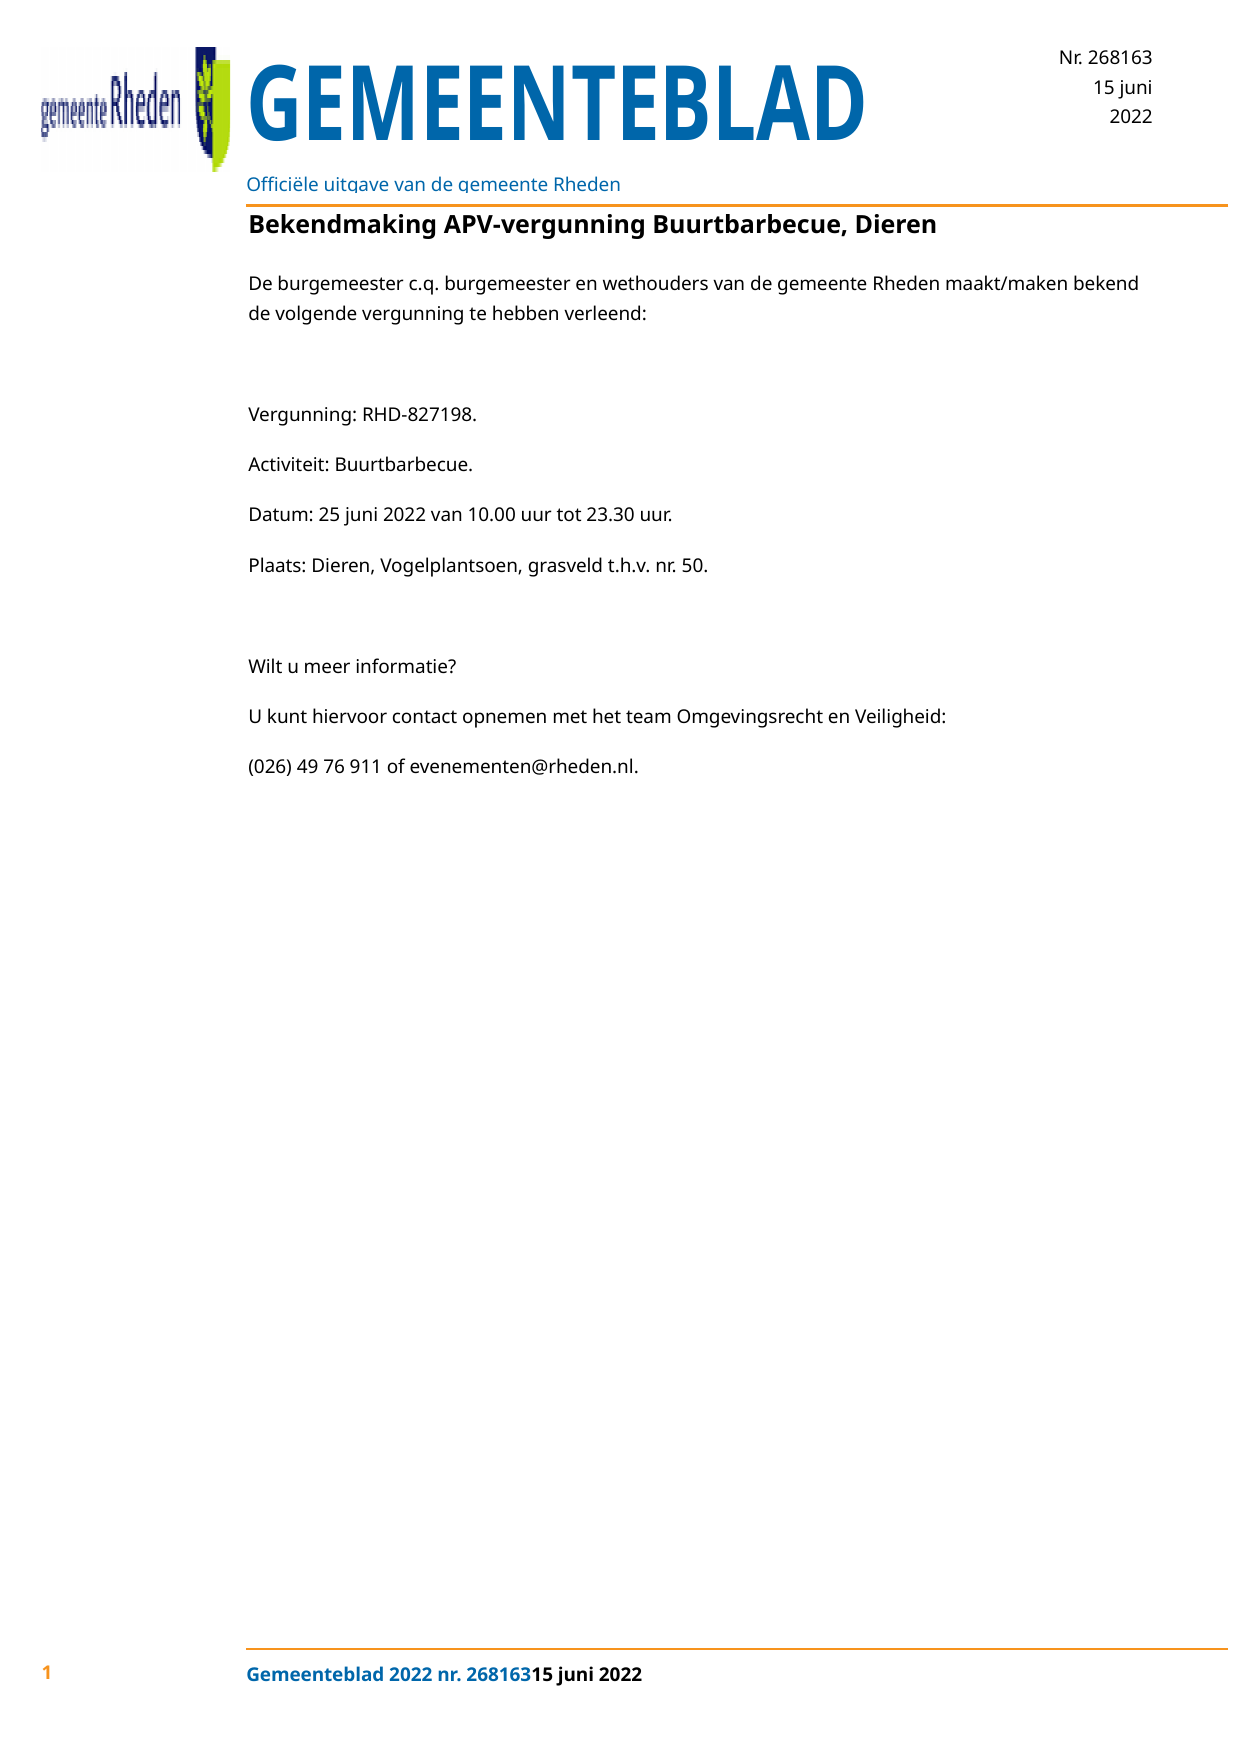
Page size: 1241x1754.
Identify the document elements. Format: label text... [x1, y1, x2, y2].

text Bekendmaking APV-vergunning Buurtbarbecue, Dieren [248, 207, 1152, 241]
text Wilt u meer informatie? [248, 653, 1152, 678]
text Vergunning: RHD-827198. [248, 401, 1152, 426]
text De burgemeester c.q. burgemeester en wethouders van de gemeente Rheden maakt/maken bekend de volgende vergunning te hebben verleend: [248, 270, 1152, 326]
text (026) 49 76 911 of evenementen@rheden.nl. [248, 754, 1152, 779]
text Plaats: Dieren, Vogelplantsoen, grasveld t.h.v. nr. 50. [248, 552, 1152, 578]
text U kunt hiervoor contact opnemen met het team Omgevingsrecht en Veiligheid: [248, 703, 1152, 729]
text Datum: 25 juni 2022 van 10.00 uur tot 23.30 uur. [248, 502, 1152, 527]
text Activiteit: Buurtbarbecue. [248, 451, 1152, 477]
picture [41, 47, 231, 172]
